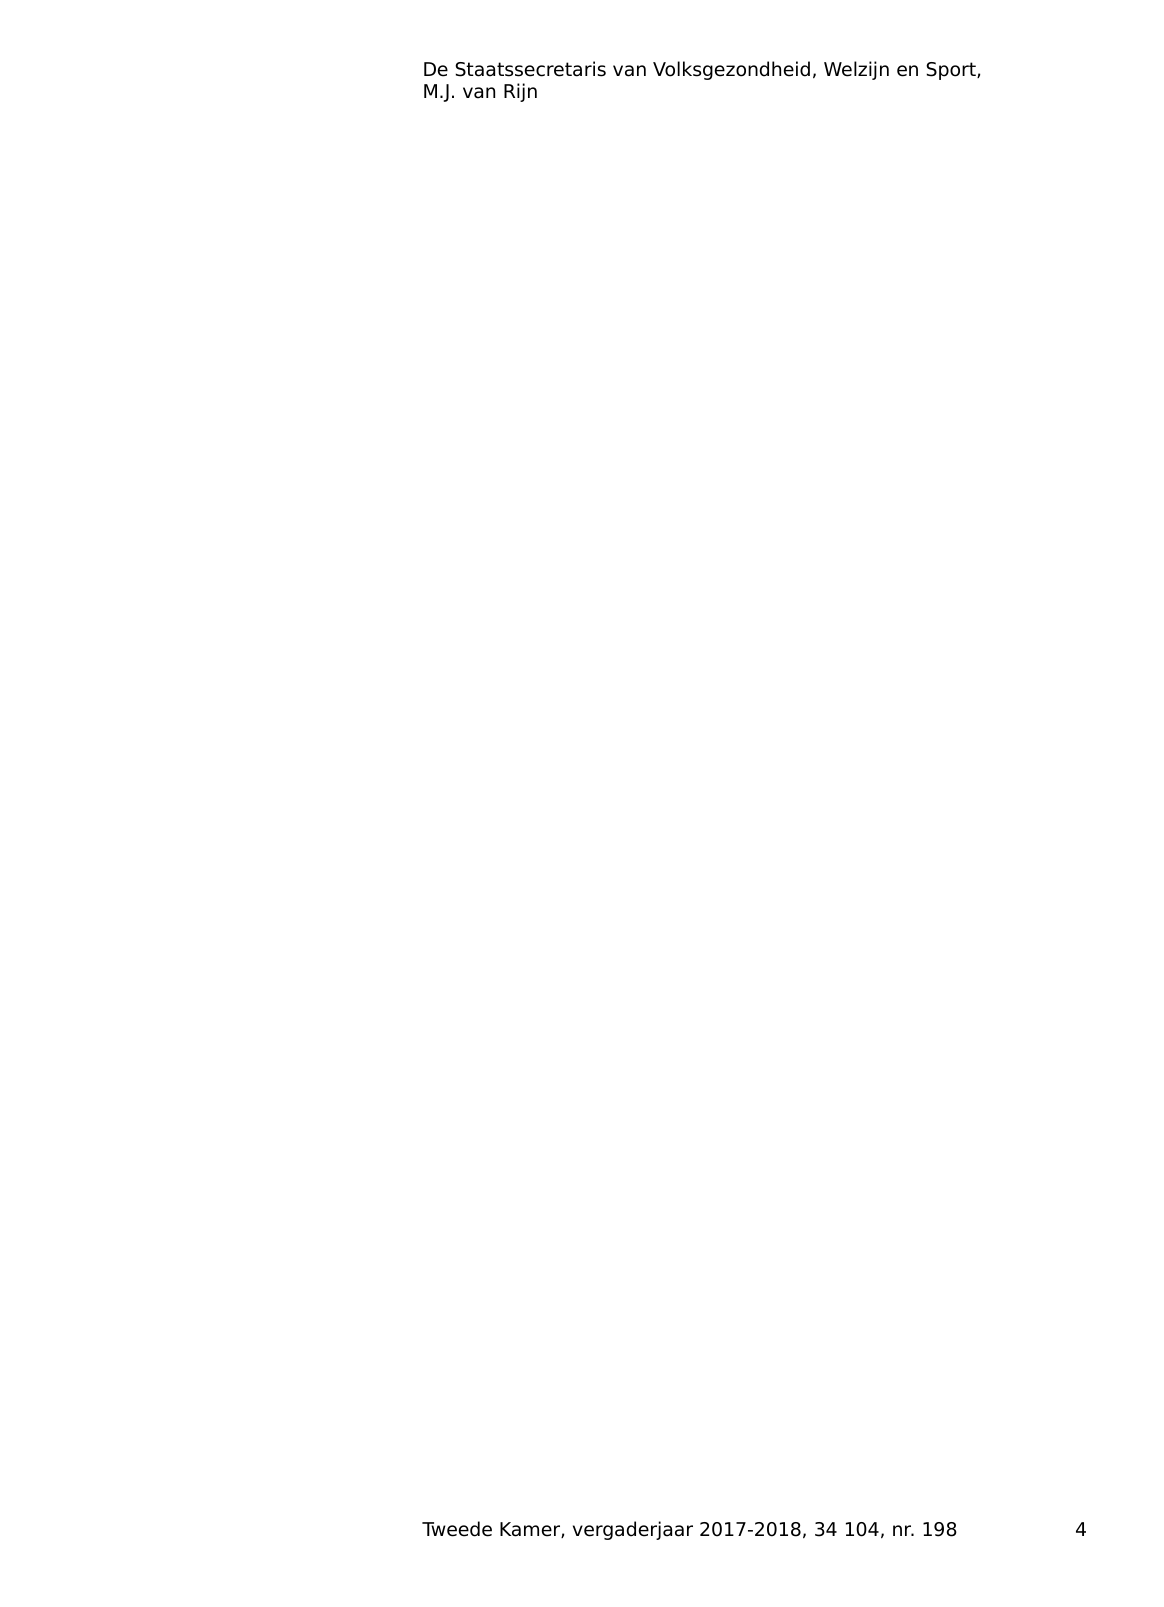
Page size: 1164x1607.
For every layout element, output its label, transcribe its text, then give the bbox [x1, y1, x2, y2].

text De Staatssecretaris van Volksgezondheid, Welzijn en Sport, M.J. van Rijn [422, 59, 1087, 103]
